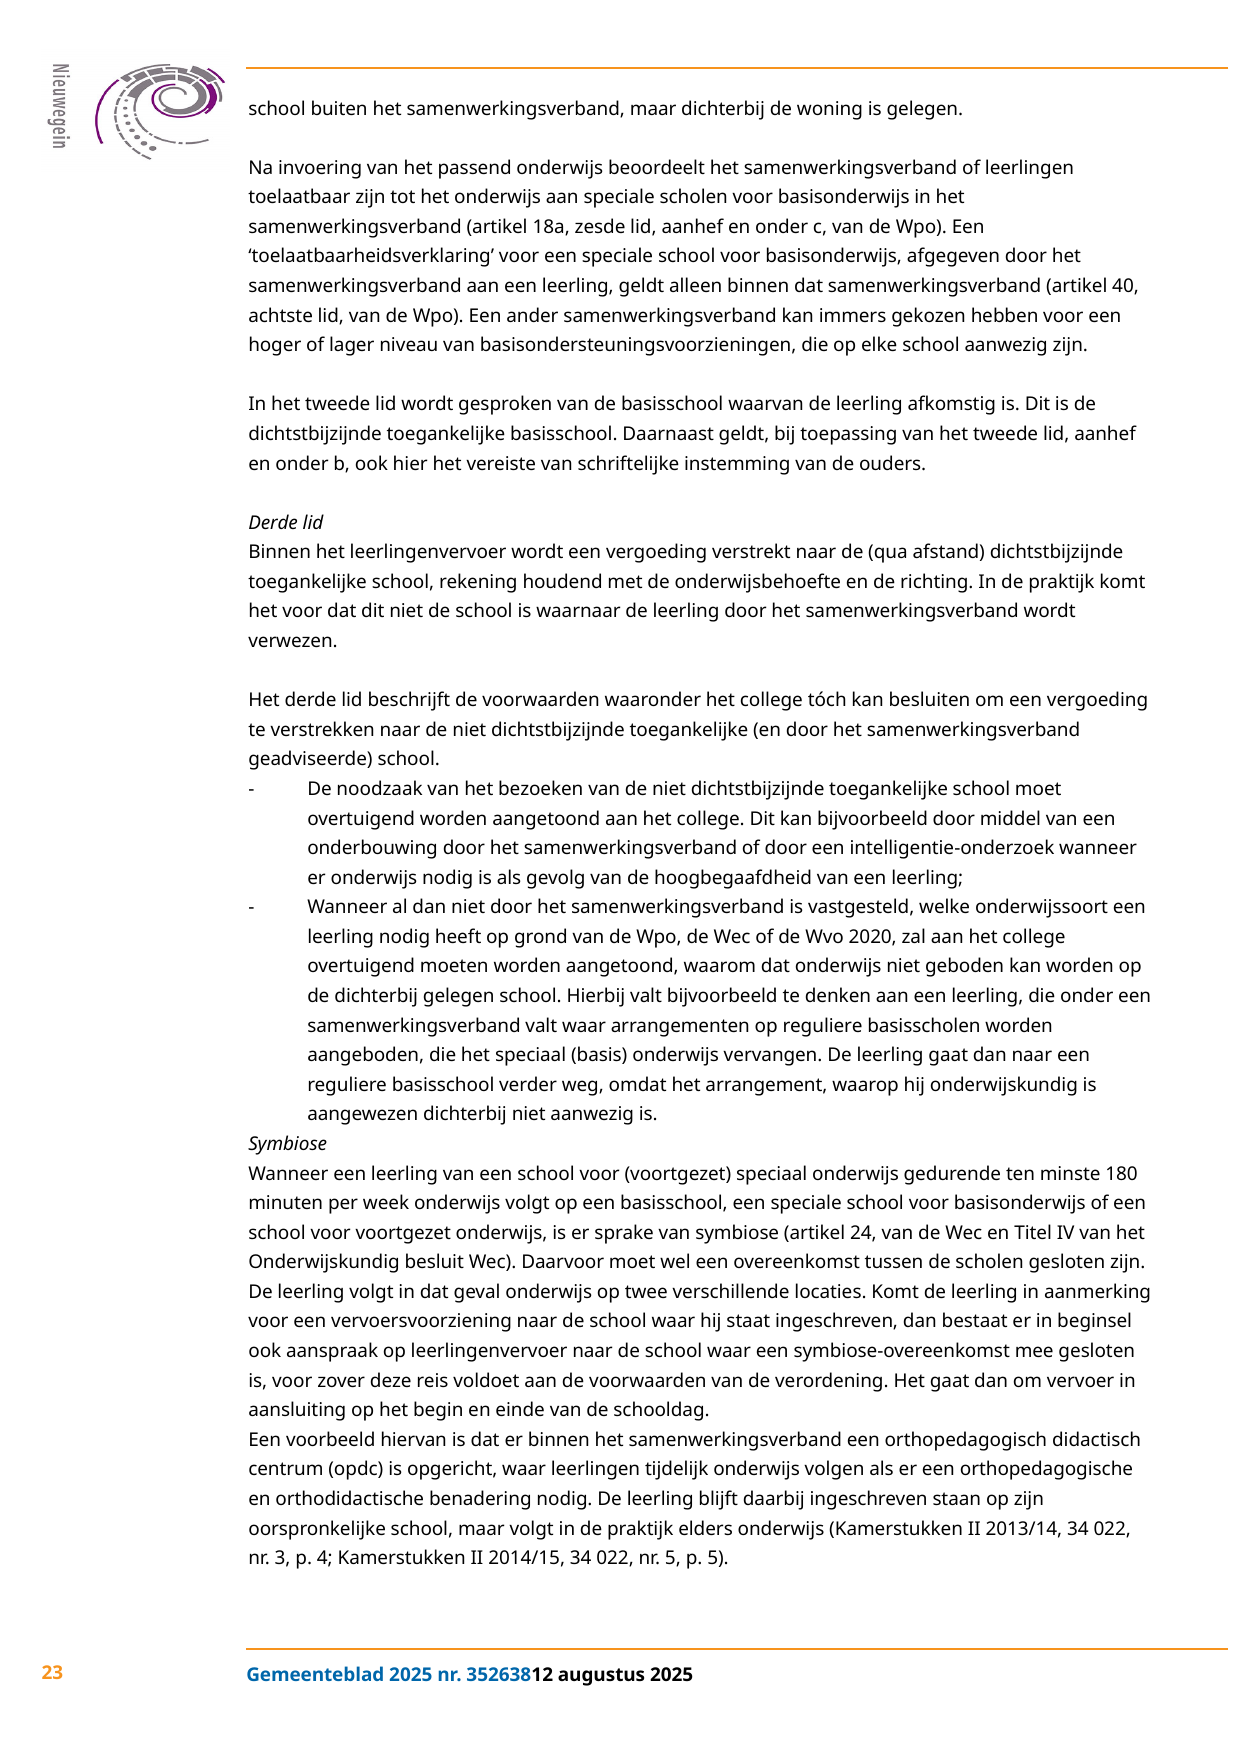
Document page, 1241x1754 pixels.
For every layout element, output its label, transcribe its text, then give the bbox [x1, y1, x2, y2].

picture [41, 47, 231, 172]
text Derde lid [248, 509, 1152, 535]
text Symbiose [248, 1130, 1152, 1156]
text Het derde lid beschrijft de voorwaarden waaronder het college tóch kan besluiten om een vergoeding te verstrekken naar de niet dichtstbijzijnde toegankelijke (en door het samenwerkingsverband geadviseerde) school. [248, 686, 1152, 771]
text In het tweede lid wordt gesproken van de basisschool waarvan de leerling afkomstig is. Dit is de dichtstbijzijnde toegankelijke basisschool. Daarnaast geldt, bij toepassing van het tweede lid, aanhef en onder b, ook hier het vereiste van schriftelijke instemming van de ouders. [248, 391, 1152, 476]
text Binnen het leerlingenvervoer wordt een vergoeding verstrekt naar de (qua afstand) dichtstbijzijnde toegankelijke school, rekening houdend met de onderwijsbehoefte en de richting. In de praktijk komt het voor dat dit niet de school is waarnaar de leerling door het samenwerkingsverband wordt verwezen. [248, 538, 1152, 653]
text Een voorbeeld hiervan is dat er binnen het samenwerkingsverband een orthopedagogisch didactisch centrum (opdc) is opgericht, waar leerlingen tijdelijk onderwijs volgen als er een orthopedagogische en orthodidactische benadering nodig. De leerling blijft daarbij ingeschreven staan op zijn oorspronkelijke school, maar volgt in de praktijk elders onderwijs (Kamerstukken II 2013/14, 34 022, nr. 3, p. 4; Kamerstukken II 2014/15, 34 022, nr. 5, p. 5). [248, 1426, 1152, 1570]
list De noodzaak van het bezoeken van de niet dichtstbijzijnde toegankelijke school moet overtuigend worden aangetoond aan het college. Dit kan bijvoorbeeld door middel van een onderbouwing door het samenwerkingsverband of door een intelligentie-onderzoek wanneer er onderwijs nodig is als gevolg van de hoogbegaafdheid van een leerling; [248, 775, 1152, 890]
text school buiten het samenwerkingsverband, maar dichterbij de woning is gelegen. [248, 95, 1152, 121]
text Na invoering van het passend onderwijs beoordeelt het samenwerkingsverband of leerlingen toelaatbaar zijn tot het onderwijs aan speciale scholen voor basisonderwijs in het samenwerkingsverband (artikel 18a, zesde lid, aanhef en onder c, van de Wpo). Een ‘toelaatbaarheidsverklaring’ voor een speciale school voor basisonderwijs, afgegeven door het samenwerkingsverband aan een leerling, geldt alleen binnen dat samenwerkingsverband (artikel 40, achtste lid, van de Wpo). Een ander samenwerkingsverband kan immers gekozen hebben voor een hoger of lager niveau van basisondersteuningsvoorzieningen, die op elke school aanwezig zijn. [248, 154, 1152, 357]
text Wanneer een leerling van een school voor (voortgezet) speciaal onderwijs gedurende ten minste 180 minuten per week onderwijs volgt op een basisschool, een speciale school voor basisonderwijs of een school voor voortgezet onderwijs, is er sprake van symbiose (artikel 24, van de Wec en Titel IV van het Onderwijskundig besluit Wec). Daarvoor moet wel een overeenkomst tussen de scholen gesloten zijn. De leerling volgt in dat geval onderwijs op twee verschillende locaties. Komt de leerling in aanmerking voor een vervoersvoorziening naar de school waar hij staat ingeschreven, dan bestaat er in beginsel ook aanspraak op leerlingenvervoer naar de school waar een symbiose-overeenkomst mee gesloten is, voor zover deze reis voldoet aan de voorwaarden van de verordening. Het gaat dan om vervoer in aansluiting op het begin en einde van de schooldag. [248, 1160, 1152, 1422]
list Wanneer al dan niet door het samenwerkingsverband is vastgesteld, welke onderwijssoort een leerling nodig heeft op grond van de Wpo, de Wec of de Wvo 2020, zal aan het college overtuigend moeten worden aangetoond, waarom dat onderwijs niet geboden kan worden op de dichterbij gelegen school. Hierbij valt bijvoorbeeld te denken aan een leerling, die onder een samenwerkingsverband valt waar arrangementen op reguliere basisscholen worden aangeboden, die het speciaal (basis) onderwijs vervangen. De leerling gaat dan naar een reguliere basisschool verder weg, omdat het arrangement, waarop hij onderwijskundig is aangewezen dichterbij niet aanwezig is. [248, 893, 1152, 1126]
